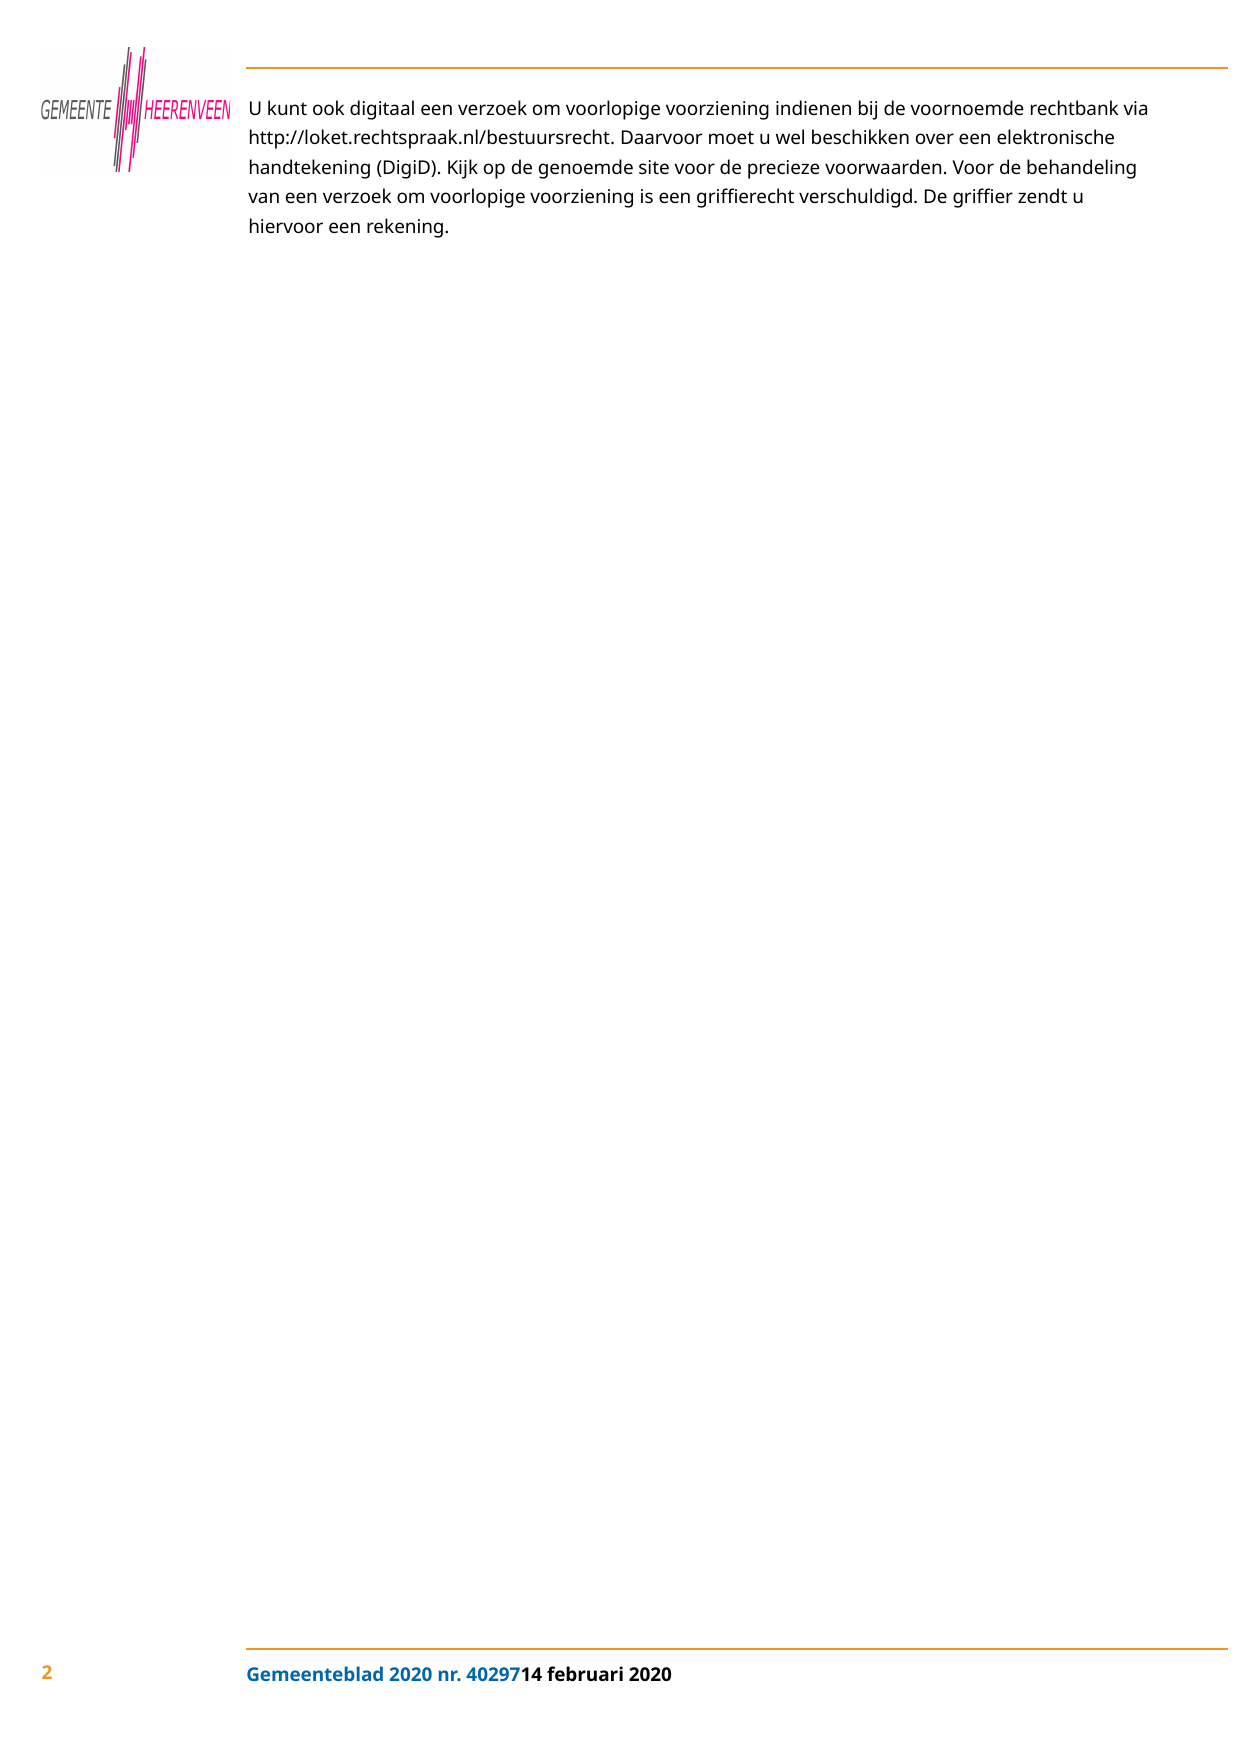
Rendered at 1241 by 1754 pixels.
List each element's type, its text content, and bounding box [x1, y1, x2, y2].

picture [41, 47, 231, 172]
text U kunt ook digitaal een verzoek om voorlopige voorziening indienen bij de voornoemde rechtbank via http://loket.rechtspraak.nl/bestuursrecht. Daarvoor moet u wel beschikken over een elektronische handtekening (DigiD). Kijk op de genoemde site voor de precieze voorwaarden. Voor de behandeling van een verzoek om voorlopige voorziening is een griffierecht verschuldigd. De griffier zendt u hiervoor een rekening. [248, 95, 1152, 239]
